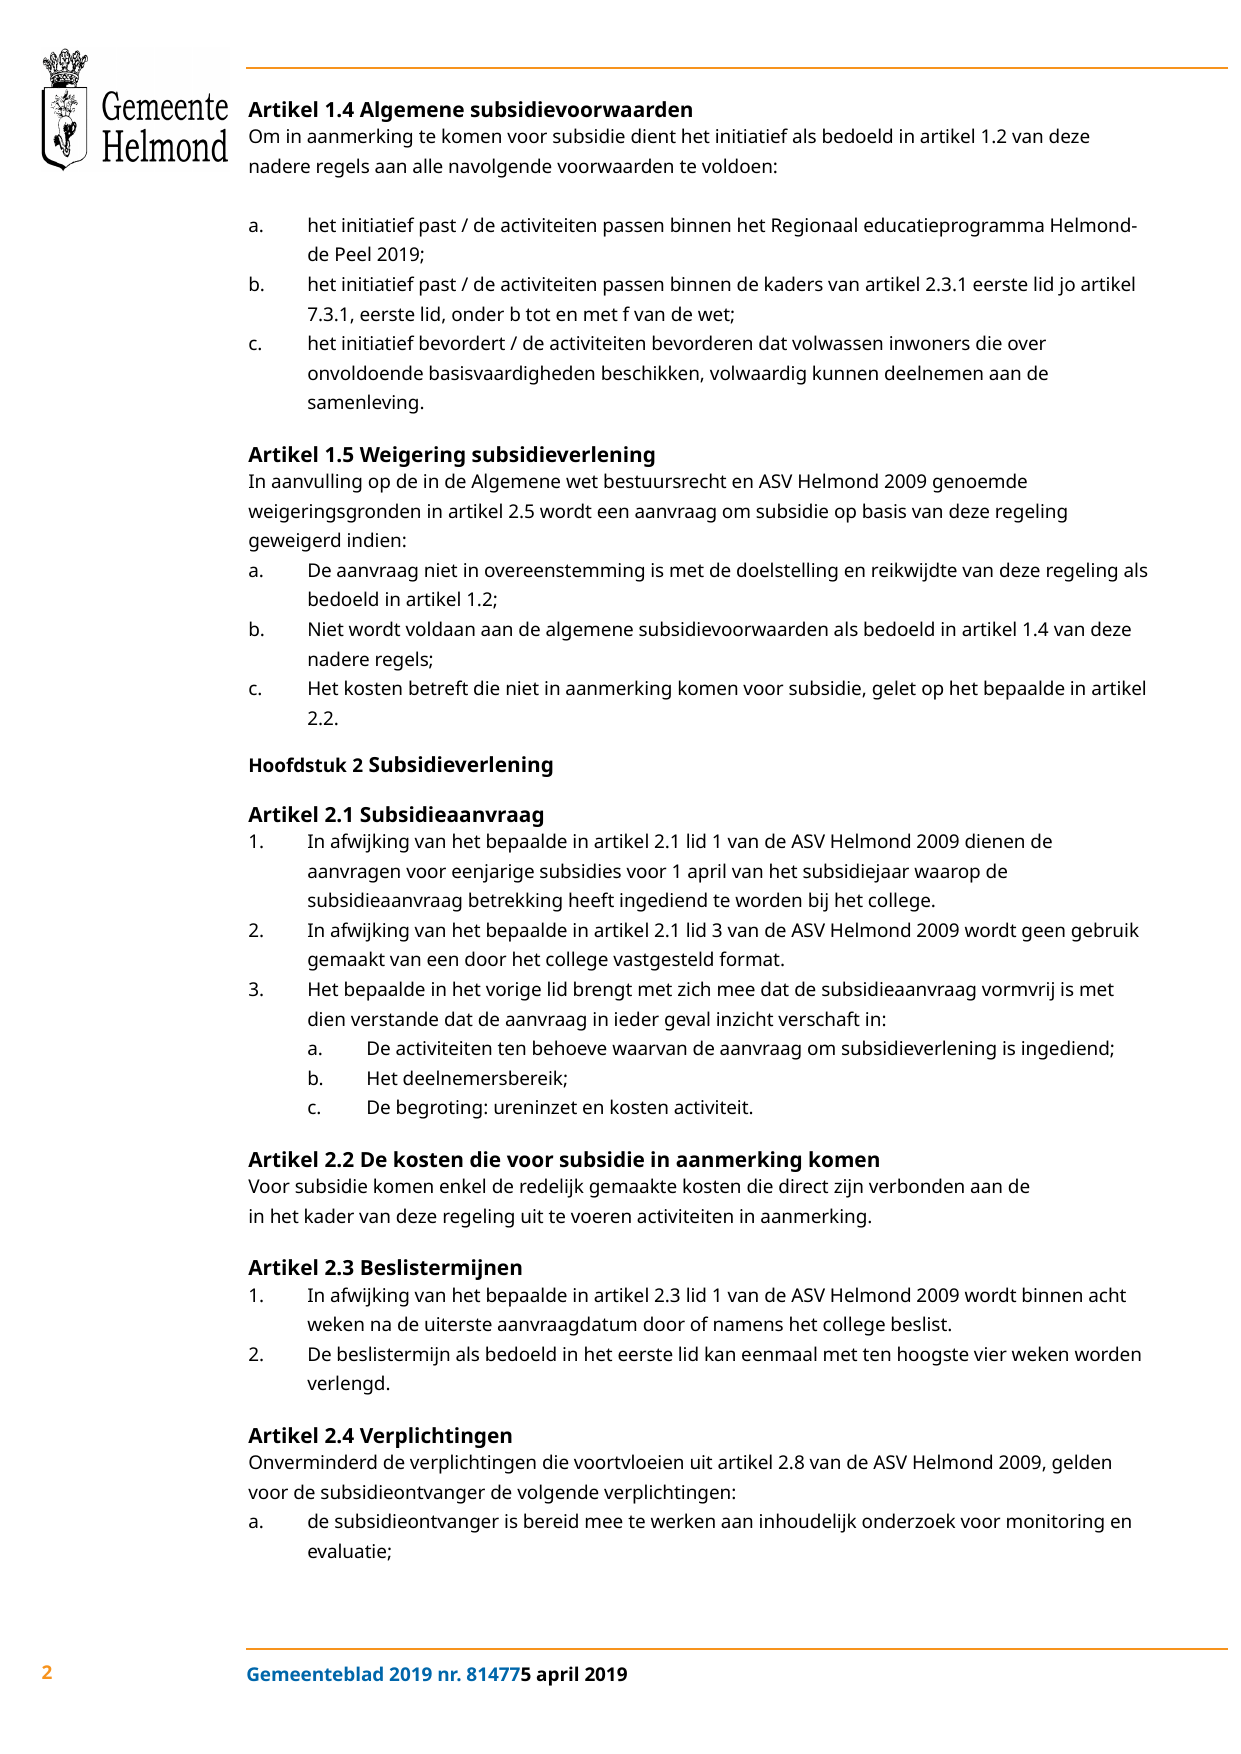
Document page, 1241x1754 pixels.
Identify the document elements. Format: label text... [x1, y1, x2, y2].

list Niet wordt voldaan aan de algemene subsidievoorwaarden als bedoeld in artikel 1.4 van deze nadere regels; [248, 616, 1152, 672]
list In afwijking van het bepaalde in artikel 2.1 lid 1 van de ASV Helmond 2009 dienen de aanvragen voor eenjarige subsidies voor 1 april van het subsidiejaar waarop de subsidieaanvraag betrekking heeft ingediend te worden bij het college. [248, 828, 1152, 913]
text Hoofdstuk 2 Subsidieverlening [248, 751, 1152, 779]
list de subsidieontvanger is bereid mee te werken aan inhoudelijk onderzoek voor monitoring en evaluatie; [248, 1509, 1152, 1564]
list het initiatief bevordert / de activiteiten bevorderen dat volwassen inwoners die over onvoldoende basisvaardigheden beschikken, volwaardig kunnen deelnemen aan de samenleving. [248, 330, 1152, 415]
text Artikel 2.4 Verplichtingen [248, 1421, 1152, 1449]
text Artikel 1.4 Algemene subsidievoorwaarden [248, 95, 1152, 123]
picture [41, 47, 231, 172]
list Het deelnemersbereik; [307, 1065, 1152, 1091]
text Voor subsidie komen enkel de redelijk gemaakte kosten die direct zijn verbonden aan de [248, 1173, 1152, 1199]
list De aanvraag niet in overeenstemming is met de doelstelling en reikwijdte van deze regeling als bedoeld in artikel 1.2; [248, 557, 1152, 612]
text Om in aanmerking te komen voor subsidie dient het initiatief als bedoeld in artikel 1.2 van deze nadere regels aan alle navolgende voorwaarden te voldoen: [248, 123, 1152, 178]
text Onverminderd de verplichtingen die voortvloeien uit artikel 2.8 van de ASV Helmond 2009, gelden voor de subsidieontvanger de volgende verplichtingen: [248, 1449, 1152, 1505]
list Het kosten betreft die niet in aanmerking komen voor subsidie, gelet op het bepaalde in artikel 2.2. [248, 675, 1152, 731]
list De beslistermijn als bedoeld in het eerste lid kan eenmaal met ten hoogste vier weken worden verlengd. [248, 1341, 1152, 1396]
text Artikel 2.3 Beslistermijnen [248, 1253, 1152, 1282]
text Artikel 2.2 De kosten die voor subsidie in aanmerking komen [248, 1145, 1152, 1173]
text in het kader van deze regeling uit te voeren activiteiten in aanmerking. [248, 1203, 1152, 1229]
list het initiatief past / de activiteiten passen binnen het Regionaal educatieprogramma Helmond-de Peel 2019; [248, 212, 1152, 267]
list In afwijking van het bepaalde in artikel 2.3 lid 1 van de ASV Helmond 2009 wordt binnen acht weken na de uiterste aanvraagdatum door of namens het college beslist. [248, 1282, 1152, 1337]
text Artikel 1.5 Weigering subsidieverlening [248, 440, 1152, 468]
list De begroting: ureninzet en kosten activiteit. [307, 1094, 1152, 1120]
list In afwijking van het bepaalde in artikel 2.1 lid 3 van de ASV Helmond 2009 wordt geen gebruik gemaakt van een door het college vastgesteld format. [248, 917, 1152, 972]
list De activiteiten ten behoeve waarvan de aanvraag om subsidieverlening is ingediend; [307, 1035, 1152, 1061]
text Artikel 2.1 Subsidieaanvraag [248, 800, 1152, 828]
list het initiatief past / de activiteiten passen binnen de kaders van artikel 2.3.1 eerste lid jo artikel 7.3.1, eerste lid, onder b tot en met f van de wet; [248, 271, 1152, 326]
list Het bepaalde in het vorige lid brengt met zich mee dat de subsidieaanvraag vormvrij is met dien verstande dat de aanvraag in ieder geval inzicht verschaft in: [248, 976, 1152, 1032]
text In aanvulling op de in de Algemene wet bestuursrecht en ASV Helmond 2009 genoemde weigeringsgronden in artikel 2.5 wordt een aanvraag om subsidie op basis van deze regeling geweigerd indien: [248, 468, 1152, 553]
